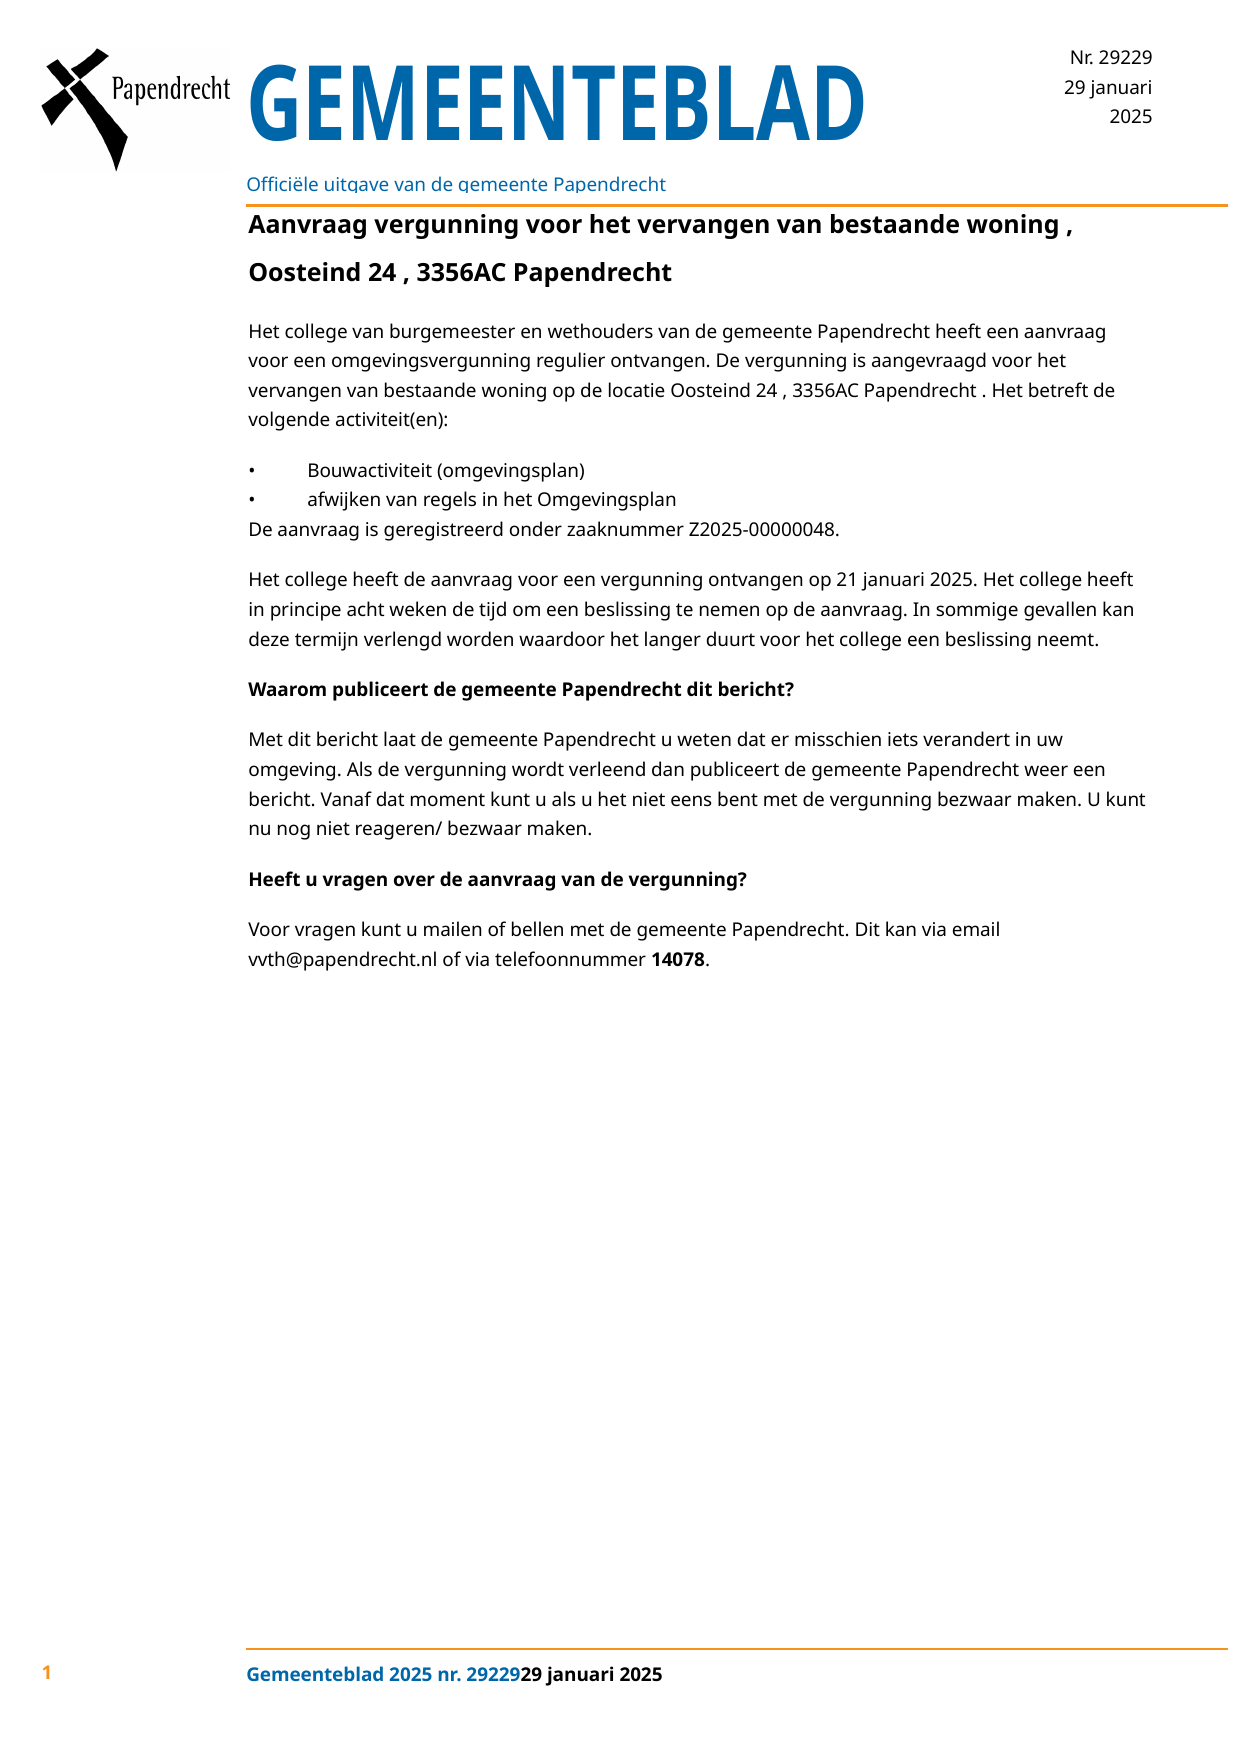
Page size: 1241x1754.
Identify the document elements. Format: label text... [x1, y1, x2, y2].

text Heeft u vragen over de aanvraag van de vergunning? [248, 866, 1152, 892]
text Waarom publiceert de gemeente Papendrecht dit bericht? [248, 676, 1152, 702]
list Bouwactiviteit (omgevingsplan) [248, 457, 1152, 483]
text Met dit bericht laat de gemeente Papendrecht u weten dat er misschien iets verandert in uw omgeving. Als de vergunning wordt verleend dan publiceert de gemeente Papendrecht weer een bericht. Vanaf dat moment kunt u als u het niet eens bent met de vergunning bezwaar maken. U kunt nu nog niet reageren/ bezwaar maken. [248, 727, 1152, 841]
text Het college van burgemeester en wethouders van de gemeente Papendrecht heeft een aanvraag voor een omgevingsvergunning regulier ontvangen. De vergunning is aangevraagd voor het vervangen van bestaande woning op de locatie Oosteind 24 , 3356AC Papendrecht . Het betreft de volgende activiteit(en): [248, 318, 1152, 432]
list afwijken van regels in het Omgevingsplan [248, 487, 1152, 512]
text Het college heeft de aanvraag voor een vergunning ontvangen op 21 januari 2025. Het college heeft in principe acht weken de tijd om een beslissing te nemen op de aanvraag. In sommige gevallen kan deze termijn verlengd worden waardoor het langer duurt voor het college een beslissing neemt. [248, 567, 1152, 652]
text Aanvraag vergunning voor het vervangen van bestaande woning , Oosteind 24 , 3356AC Papendrecht [248, 207, 1152, 288]
text Voor vragen kunt u mailen of bellen met de gemeente Papendrecht. Dit kan via email vvth@papendrecht.nl of via telefoonnummer 14078. [248, 916, 1152, 972]
picture [41, 47, 231, 172]
text De aanvraag is geregistreerd onder zaaknummer Z2025-00000048. [248, 516, 1152, 542]
